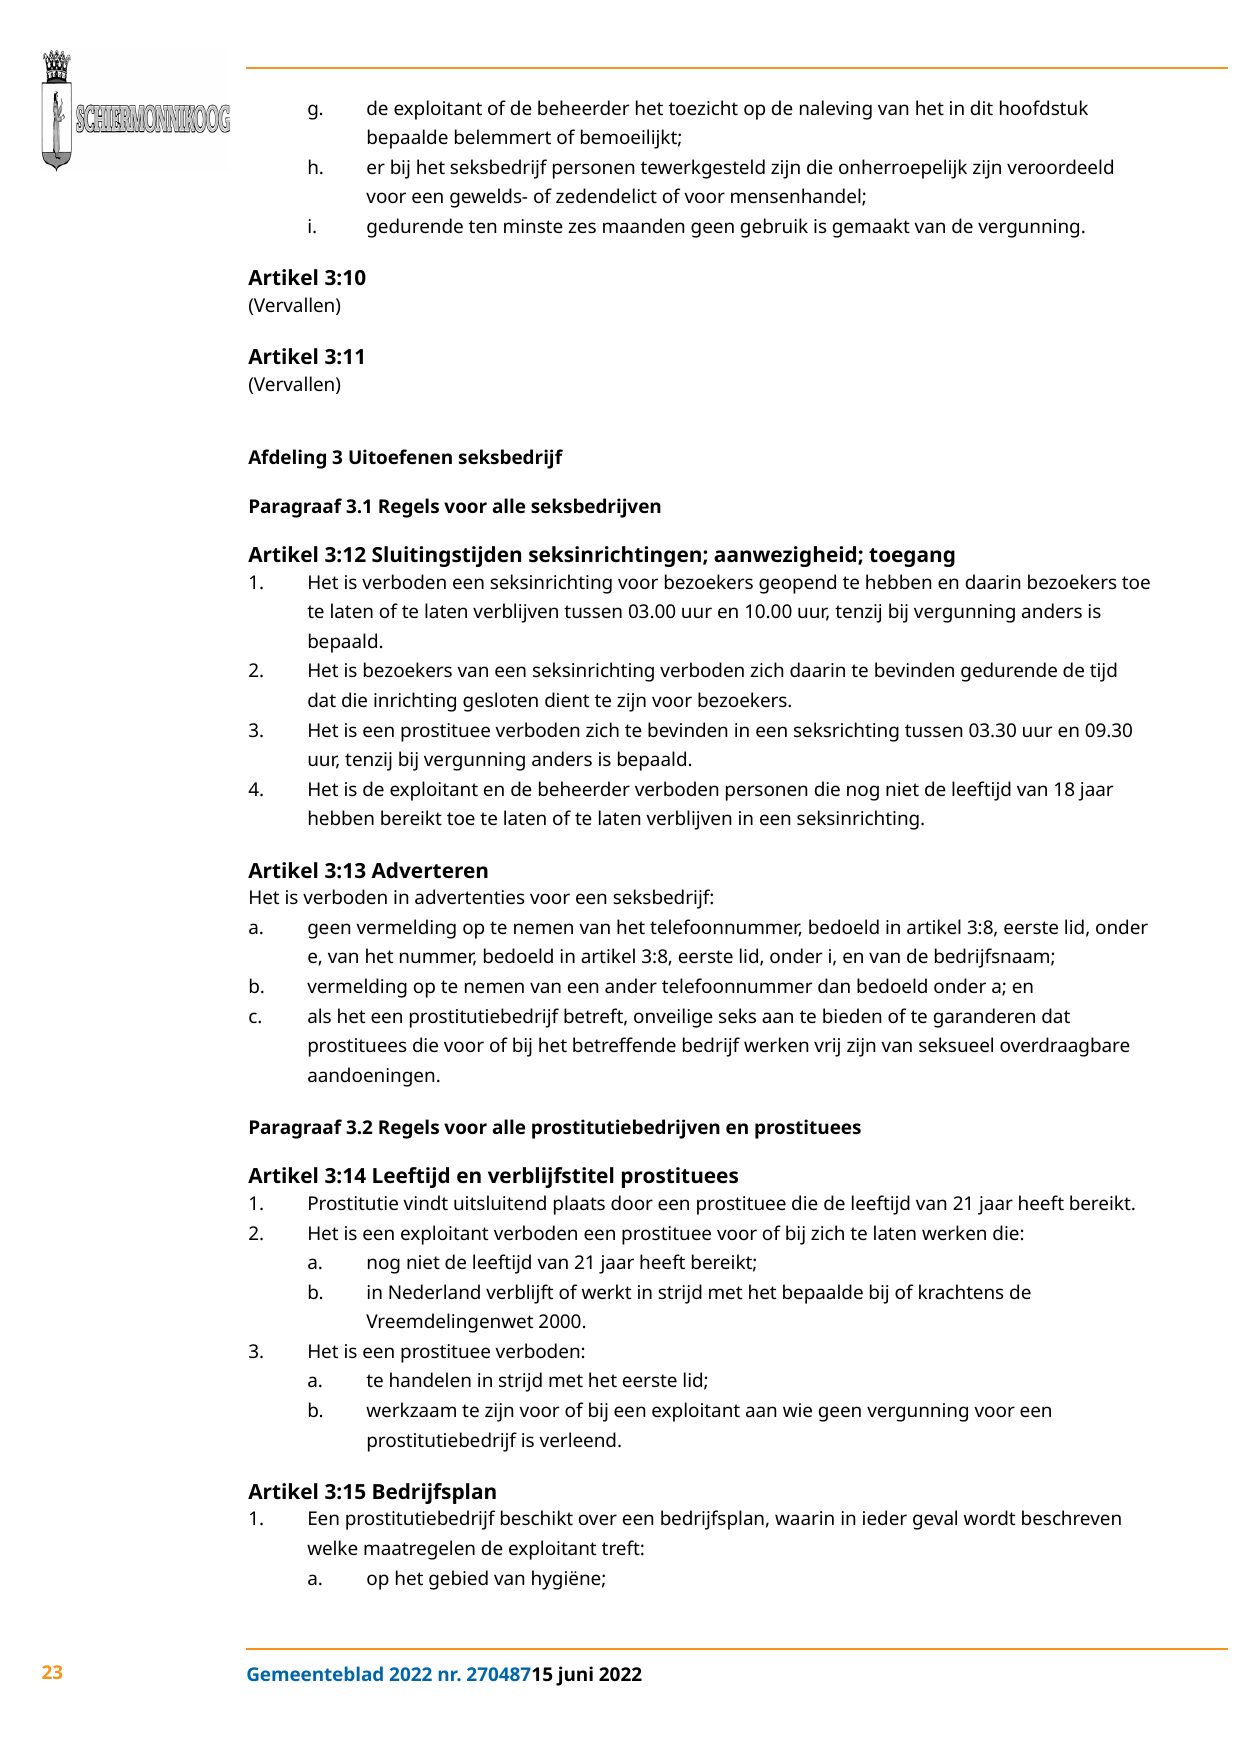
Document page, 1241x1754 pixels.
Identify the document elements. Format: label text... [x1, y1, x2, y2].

list nog niet de leeftijd van 21 jaar heeft bereikt; [307, 1249, 1152, 1275]
list Het is verboden een seksinrichting voor bezoekers geopend te hebben en daarin bezoekers toe te laten of te laten verblijven tussen 03.00 uur en 10.00 uur, tenzij bij vergunning anders is bepaald. [248, 569, 1152, 654]
list Het is een prostituee verboden: [248, 1338, 1152, 1364]
list geen vermelding op te nemen van het telefoonnummer, bedoeld in artikel 3:8, eerste lid, onder e, van het nummer, bedoeld in artikel 3:8, eerste lid, onder i, en van de bedrijfsnaam; [248, 914, 1152, 969]
list te handelen in strijd met het eerste lid; [307, 1368, 1152, 1393]
text Paragraaf 3.1 Regels voor alle seksbedrijven [248, 491, 1152, 520]
list in Nederland verblijft of werkt in strijd met het bepaalde bij of krachtens de Vreemdelingenwet 2000. [307, 1279, 1152, 1334]
text Artikel 3:11 [248, 342, 1152, 371]
list de exploitant of de beheerder het toezicht op de naleving van het in dit hoofdstuk bepaalde belemmert of bemoeilijkt; [307, 95, 1152, 150]
list Een prostitutiebedrijf beschikt over een bedrijfsplan, waarin in ieder geval wordt beschreven welke maatregelen de exploitant treft: [248, 1506, 1152, 1561]
text Het is verboden in advertenties voor een seksbedrijf: [248, 884, 1152, 910]
text Paragraaf 3.2 Regels voor alle prostitutiebedrijven en prostituees [248, 1112, 1152, 1141]
list er bij het seksbedrijf personen tewerkgesteld zijn die onherroepelijk zijn veroordeeld voor een gewelds- of zedendelict of voor mensenhandel; [307, 154, 1152, 209]
text Afdeling 3 Uitoefenen seksbedrijf [248, 442, 1152, 470]
list Het is een exploitant verboden een prostituee voor of bij zich te laten werken die: [248, 1220, 1152, 1245]
list Het is de exploitant en de beheerder verboden personen die nog niet de leeftijd van 18 jaar hebben bereikt toe te laten of te laten verblijven in een seksinrichting. [248, 776, 1152, 831]
list werkzaam te zijn voor of bij een exploitant aan wie geen vergunning voor een prostitutiebedrijf is verleend. [307, 1397, 1152, 1452]
list Het is bezoekers van een seksinrichting verboden zich daarin te bevinden gedurende de tijd dat die inrichting gesloten dient te zijn voor bezoekers. [248, 658, 1152, 713]
text (Vervallen) [248, 292, 1152, 318]
text Artikel 3:12 Sluitingstijden seksinrichtingen; aanwezigheid; toegang [248, 541, 1152, 569]
picture [41, 47, 231, 172]
text Artikel 3:14 Leeftijd en verblijfstitel prostituees [248, 1162, 1152, 1190]
list gedurende ten minste zes maanden geen gebruik is gemaakt van de vergunning. [307, 213, 1152, 239]
list als het een prostitutiebedrijf betreft, onveilige seks aan te bieden of te garanderen dat prostituees die voor of bij het betreffende bedrijf werken vrij zijn van seksueel overdraagbare aandoeningen. [248, 1003, 1152, 1088]
list vermelding op te nemen van een ander telefoonnummer dan bedoeld onder a; en [248, 973, 1152, 999]
text Artikel 3:10 [248, 263, 1152, 292]
list Prostitutie vindt uitsluitend plaats door een prostituee die de leeftijd van 21 jaar heeft bereikt. [248, 1190, 1152, 1216]
list Het is een prostituee verboden zich te bevinden in een seksrichting tussen 03.30 uur en 09.30 uur, tenzij bij vergunning anders is bepaald. [248, 717, 1152, 772]
text Artikel 3:13 Adverteren [248, 856, 1152, 884]
list op het gebied van hygiëne; [307, 1565, 1152, 1591]
text Artikel 3:15 Bedrijfsplan [248, 1477, 1152, 1506]
text (Vervallen) [248, 371, 1152, 397]
